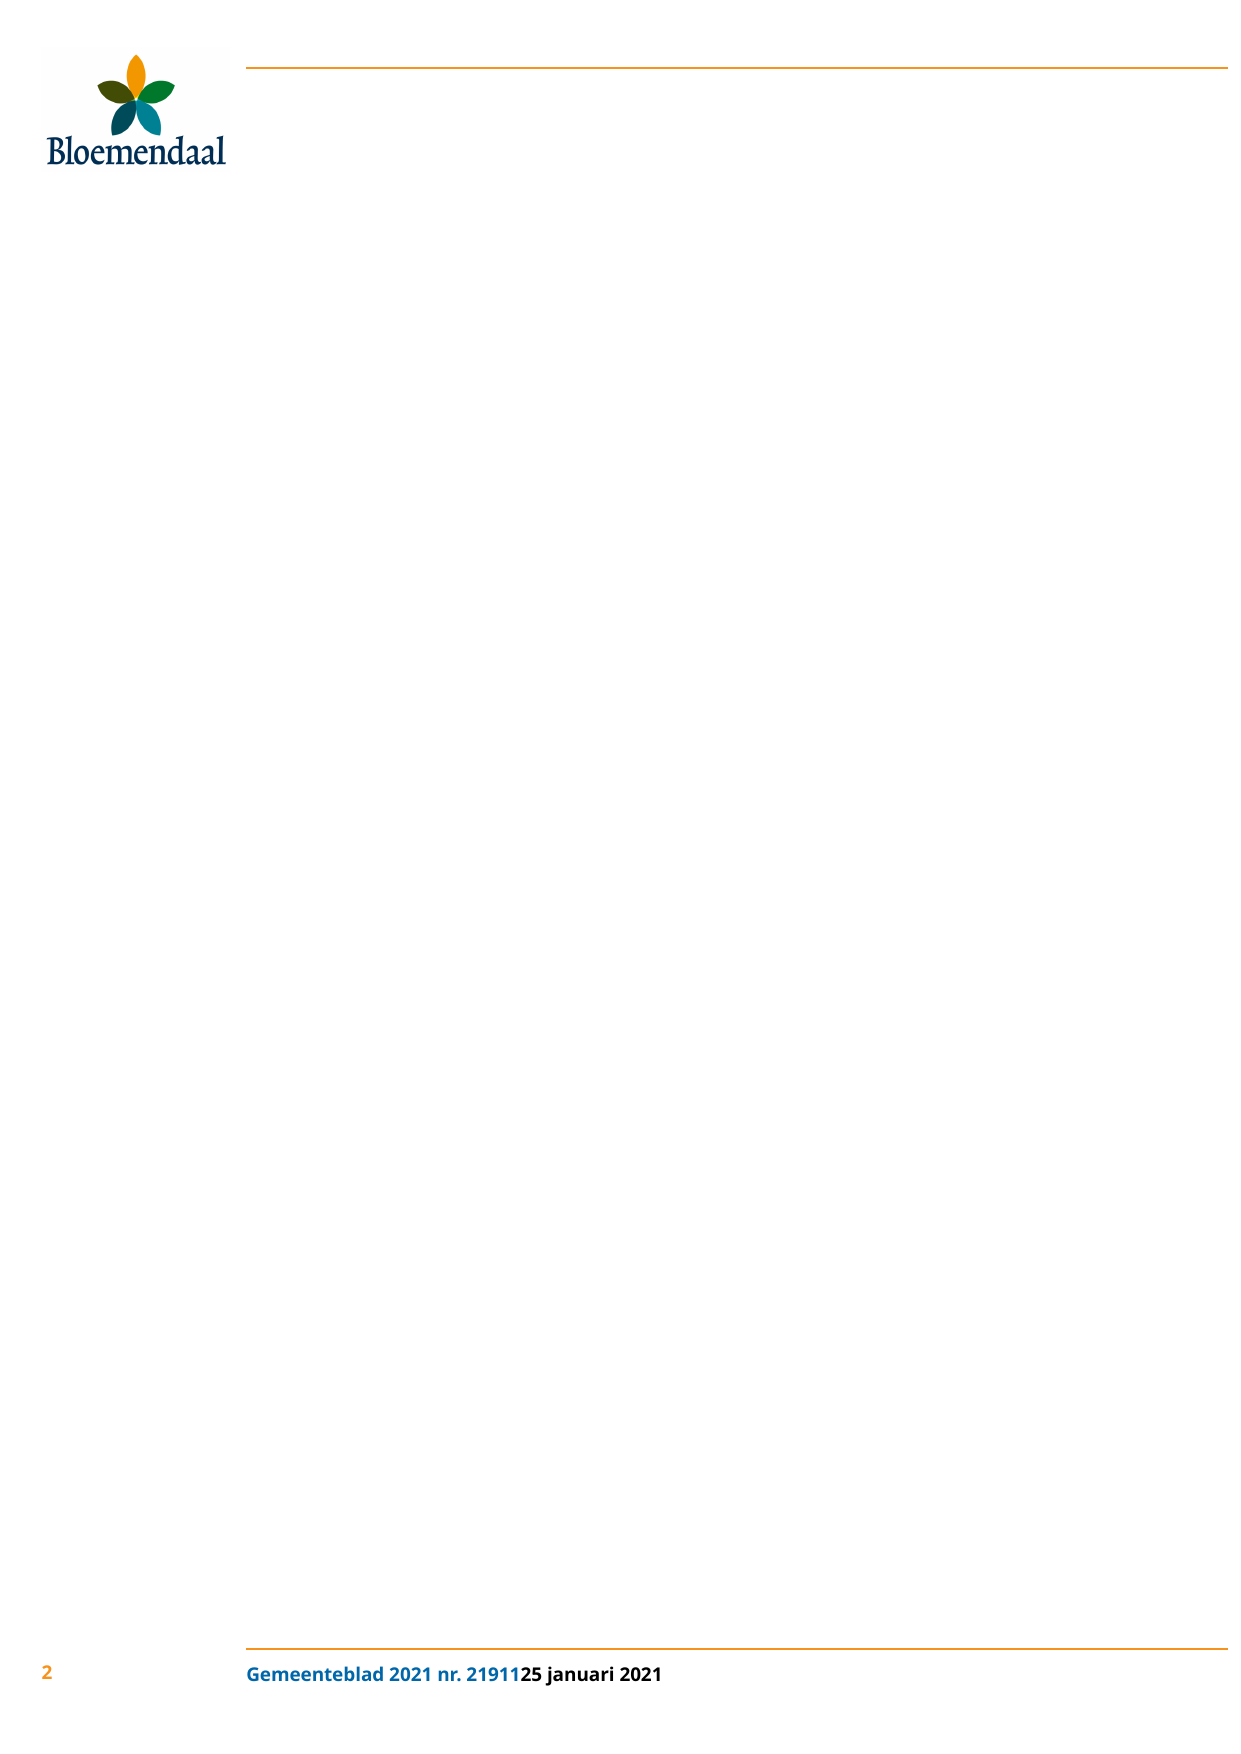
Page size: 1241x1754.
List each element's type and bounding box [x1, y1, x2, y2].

picture [41, 47, 231, 172]
